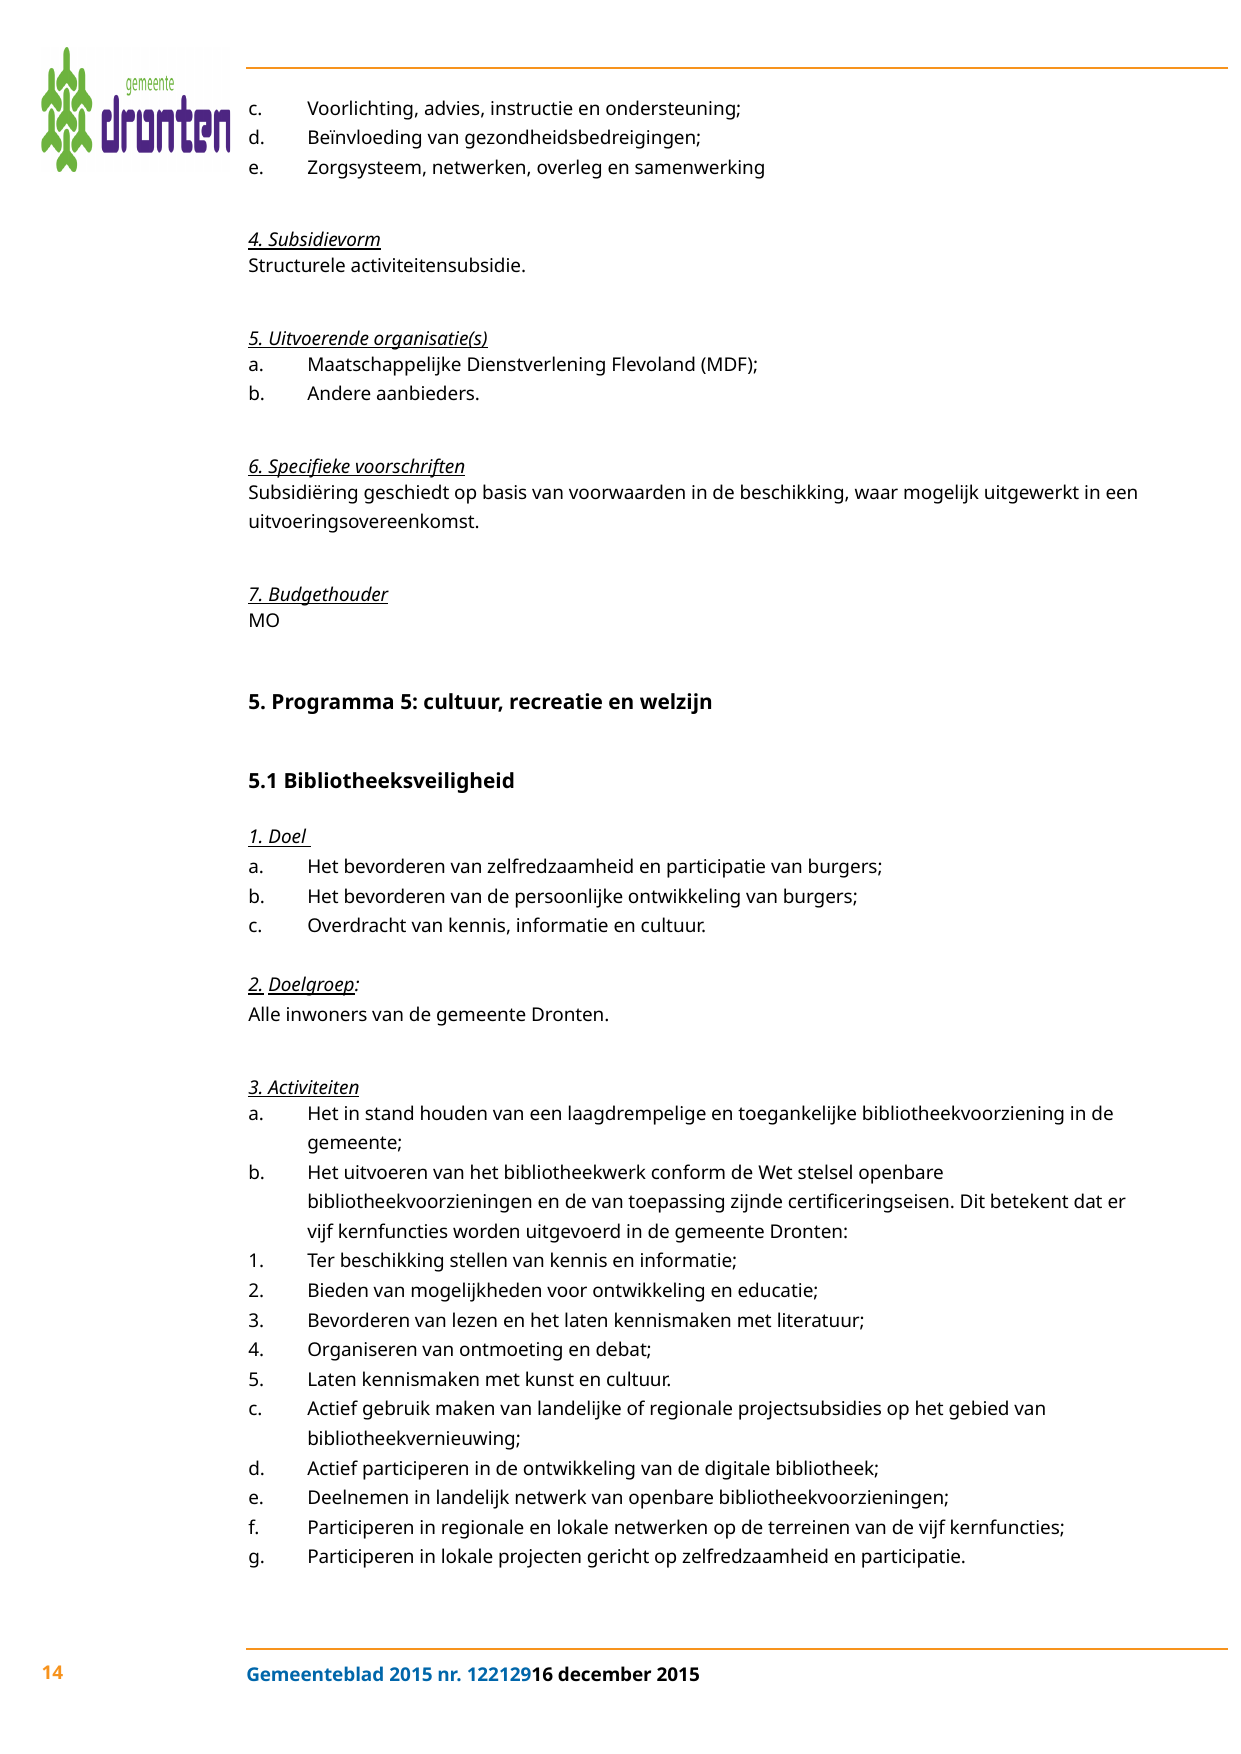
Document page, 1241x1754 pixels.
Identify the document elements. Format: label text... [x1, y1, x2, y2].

text 3. Activiteiten [248, 1074, 1152, 1100]
list Maatschappelijke Dienstverlening Flevoland (MDF); [248, 351, 1152, 377]
list Overdracht van kennis, informatie en cultuur. [248, 912, 1152, 938]
list Organiseren van ontmoeting en debat; [248, 1336, 1152, 1362]
list Deelnemen in landelijk netwerk van openbare bibliotheekvoorzieningen; [248, 1484, 1152, 1510]
text 4. Subsidievorm [248, 227, 1152, 252]
list Participeren in lokale projecten gericht op zelfredzaamheid en participatie. [248, 1543, 1152, 1569]
list Actief participeren in de ontwikkeling van de digitale bibliotheek; [248, 1455, 1152, 1480]
text 6. Specifieke voorschriften [248, 453, 1152, 479]
text 7. Budgethouder [248, 581, 1152, 607]
text 5. Programma 5: cultuur, recreatie en welzijn [248, 687, 1152, 715]
list Bieden van mogelijkheden voor ontwikkeling en educatie; [248, 1277, 1152, 1303]
list Het bevorderen van de persoonlijke ontwikkeling van burgers; [248, 883, 1152, 909]
list Bevorderen van lezen en het laten kennismaken met literatuur; [248, 1307, 1152, 1332]
picture [41, 47, 231, 172]
text 5. Uitvoerende organisatie(s) [248, 325, 1152, 351]
list Beïnvloeding van gezondheidsbedreigingen; [248, 124, 1152, 150]
text Structurele activiteitensubsidie. [248, 252, 1152, 278]
list Laten kennismaken met kunst en cultuur. [248, 1366, 1152, 1392]
list Het bevorderen van zelfredzaamheid en participatie van burgers; [248, 853, 1152, 879]
list Voorlichting, advies, instructie en ondersteuning; [248, 95, 1152, 121]
list Andere aanbieders. [248, 380, 1152, 406]
list Het in stand houden van een laagdrempelige en toegankelijke bibliotheekvoorziening in de gemeente; [248, 1100, 1152, 1155]
list Zorgsysteem, netwerken, overleg en samenwerking [248, 154, 1152, 180]
text 5.1 Bibliotheeksveiligheid [248, 766, 1152, 794]
list Actief gebruik maken van landelijke of regionale projectsubsidies op het gebied van bibliotheekvernieuwing; [248, 1396, 1152, 1451]
text MO [248, 607, 1152, 633]
text Subsidiëring geschiedt op basis van voorwaarden in de beschikking, waar mogelijk uitgewerkt in een uitvoeringsovereenkomst. [248, 479, 1152, 534]
list Het uitvoeren van het bibliotheekwerk conform de Wet stelsel openbare bibliotheekvoorzieningen en de van toepassing zijnde certificeringseisen. Dit betekent dat er vijf kernfuncties worden uitgevoerd in de gemeente Dronten: [248, 1159, 1152, 1244]
list Participeren in regionale en lokale netwerken op de terreinen van de vijf kernfuncties; [248, 1514, 1152, 1539]
text 1. Doel [248, 824, 1152, 849]
text 2. Doelgroep: [248, 972, 1152, 997]
text Alle inwoners van de gemeente Dronten. [248, 1001, 1152, 1027]
list Ter beschikking stellen van kennis en informatie; [248, 1248, 1152, 1273]
